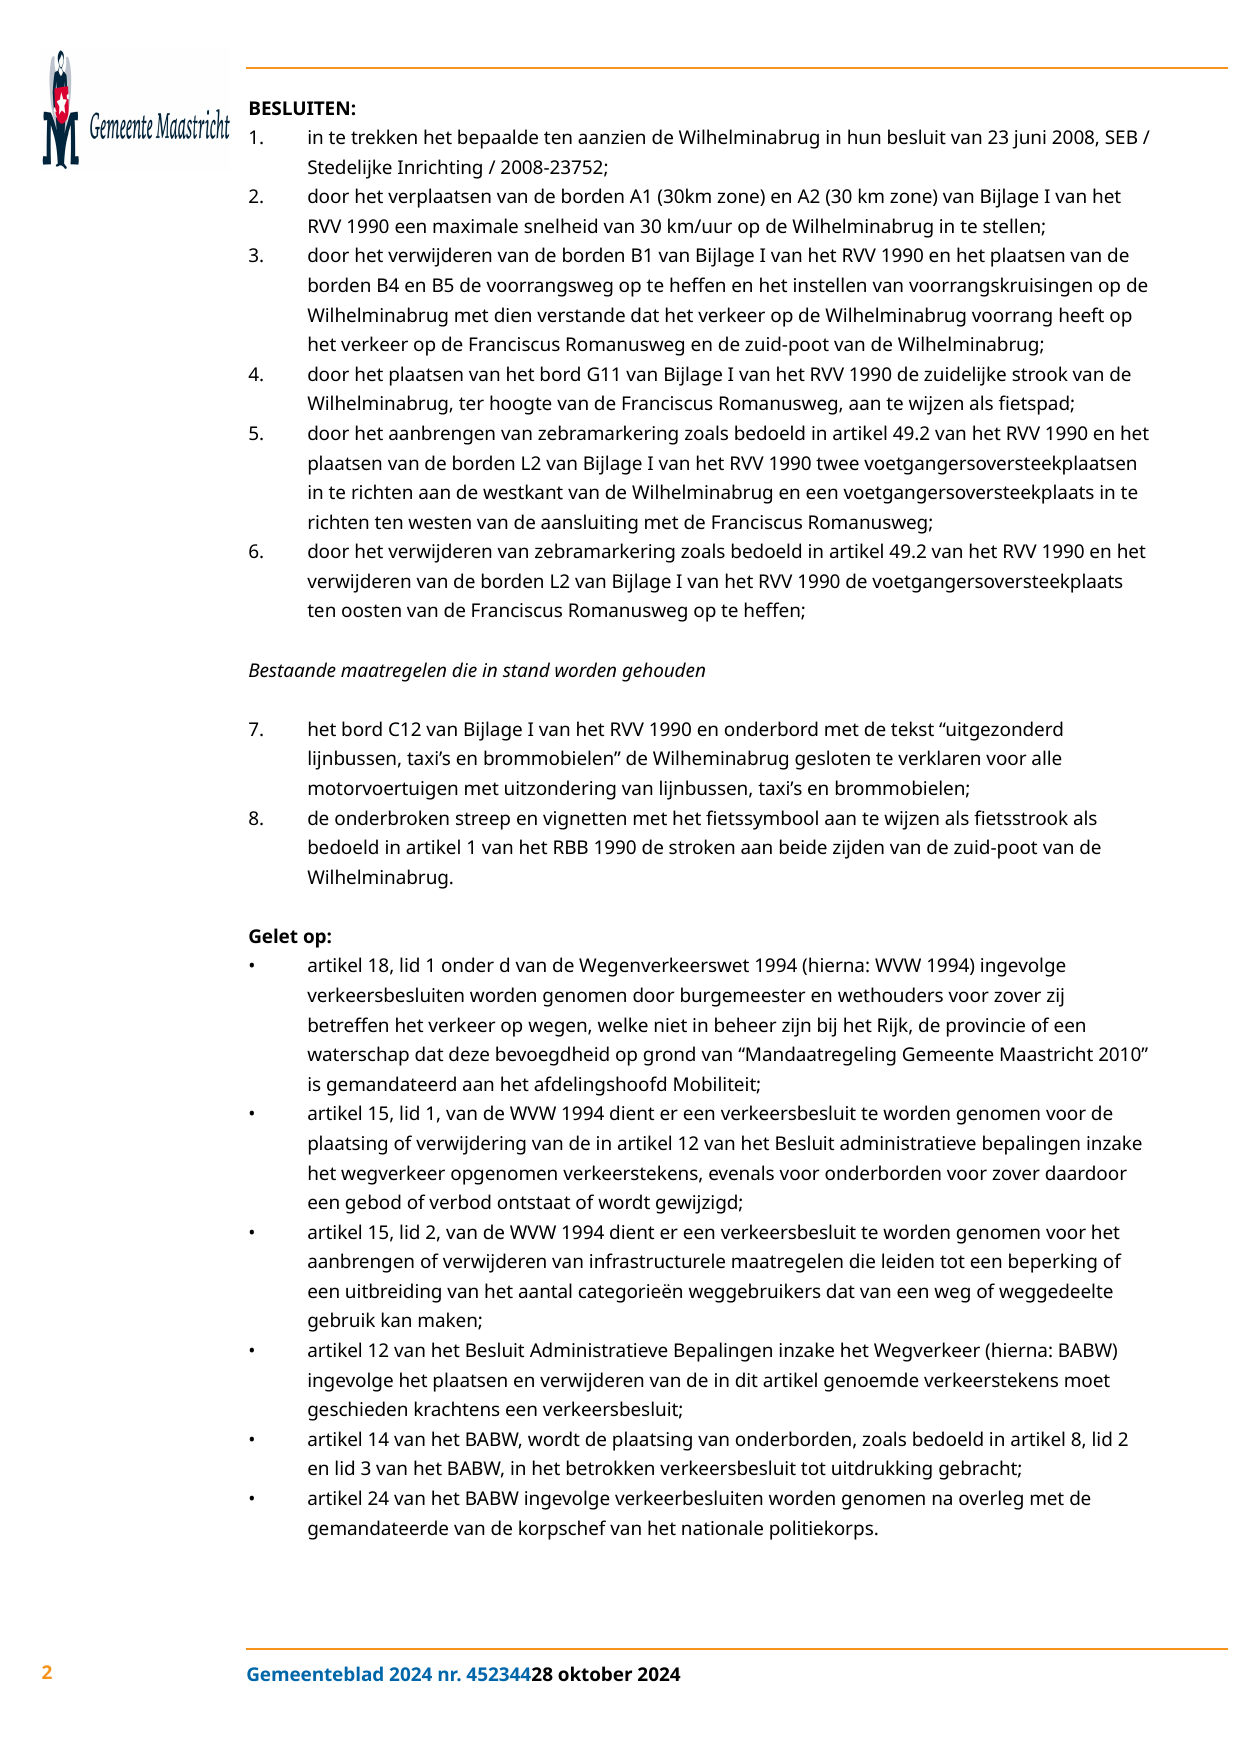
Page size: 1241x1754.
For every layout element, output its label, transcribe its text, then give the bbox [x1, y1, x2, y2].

text BESLUITEN: [248, 95, 1152, 121]
list in te trekken het bepaalde ten aanzien de Wilhelminabrug in hun besluit van 23 juni 2008, SEB / Stedelijke Inrichting / 2008-23752; [248, 124, 1152, 180]
list artikel 24 van het BABW ingevolge verkeerbesluiten worden genomen na overleg met de gemandateerde van de korpschef van het nationale politiekorps. [248, 1485, 1152, 1541]
list door het aanbrengen van zebramarkering zoals bedoeld in artikel 49.2 van het RVV 1990 en het plaatsen van de borden L2 van Bijlage I van het RVV 1990 twee voetgangersoversteekplaatsen in te richten aan de westkant van de Wilhelminabrug en een voetgangersoversteekplaats in te richten ten westen van de aansluiting met de Franciscus Romanusweg; [248, 420, 1152, 535]
list door het verwijderen van de borden B1 van Bijlage I van het RVV 1990 en het plaatsen van de borden B4 en B5 de voorrangsweg op te heffen en het instellen van voorrangskruisingen op de Wilhelminabrug met dien verstande dat het verkeer op de Wilhelminabrug voorrang heeft op het verkeer op de Franciscus Romanusweg en de zuid-poot van de Wilhelminabrug; [248, 243, 1152, 357]
list door het plaatsen van het bord G11 van Bijlage I van het RVV 1990 de zuidelijke strook van de Wilhelminabrug, ter hoogte van de Franciscus Romanusweg, aan te wijzen als fietspad; [248, 361, 1152, 416]
list het bord C12 van Bijlage I van het RVV 1990 en onderbord met de tekst “uitgezonderd lijnbussen, taxi’s en brommobielen” de Wilheminabrug gesloten te verklaren voor alle motorvoertuigen met uitzondering van lijnbussen, taxi’s en brommobielen; [248, 716, 1152, 801]
list door het verwijderen van zebramarkering zoals bedoeld in artikel 49.2 van het RVV 1990 en het verwijderen van de borden L2 van Bijlage I van het RVV 1990 de voetgangersoversteekplaats ten oosten van de Franciscus Romanusweg op te heffen; [248, 538, 1152, 623]
list door het verplaatsen van de borden A1 (30km zone) en A2 (30 km zone) van Bijlage I van het RVV 1990 een maximale snelheid van 30 km/uur op de Wilhelminabrug in te stellen; [248, 183, 1152, 239]
list artikel 14 van het BABW, wordt de plaatsing van onderborden, zoals bedoeld in artikel 8, lid 2 en lid 3 van het BABW, in het betrokken verkeersbesluit tot uitdrukking gebracht; [248, 1426, 1152, 1481]
list artikel 15, lid 1, van de WVW 1994 dient er een verkeersbesluit te worden genomen voor de plaatsing of verwijdering van de in artikel 12 van het Besluit administratieve bepalingen inzake het wegverkeer opgenomen verkeerstekens, evenals voor onderborden voor zover daardoor een gebod of verbod ontstaat of wordt gewijzigd; [248, 1101, 1152, 1215]
list artikel 15, lid 2, van de WVW 1994 dient er een verkeersbesluit te worden genomen voor het aanbrengen of verwijderen van infrastructurele maatregelen die leiden tot een beperking of een uitbreiding van het aantal categorieën weggebruikers dat van een weg of weggedeelte gebruik kan maken; [248, 1219, 1152, 1333]
list artikel 12 van het Besluit Administratieve Bepalingen inzake het Wegverkeer (hierna: BABW) ingevolge het plaatsen en verwijderen van de in dit artikel genoemde verkeerstekens moet geschieden krachtens een verkeersbesluit; [248, 1337, 1152, 1422]
text Bestaande maatregelen die in stand worden gehouden [248, 657, 1152, 683]
list de onderbroken streep en vignetten met het fietssymbool aan te wijzen als fietsstrook als bedoeld in artikel 1 van het RBB 1990 de stroken aan beide zijden van de zuid-poot van de Wilhelminabrug. [248, 805, 1152, 890]
picture [41, 47, 231, 172]
text Gelet op: [248, 923, 1152, 949]
list artikel 18, lid 1 onder d van de Wegenverkeerswet 1994 (hierna: WVW 1994) ingevolge verkeersbesluiten worden genomen door burgemeester en wethouders voor zover zij betreffen het verkeer op wegen, welke niet in beheer zijn bij het Rijk, de provincie of een waterschap dat deze bevoegdheid op grond van “Mandaatregeling Gemeente Maastricht 2010” is gemandateerd aan het afdelingshoofd Mobiliteit; [248, 953, 1152, 1097]
